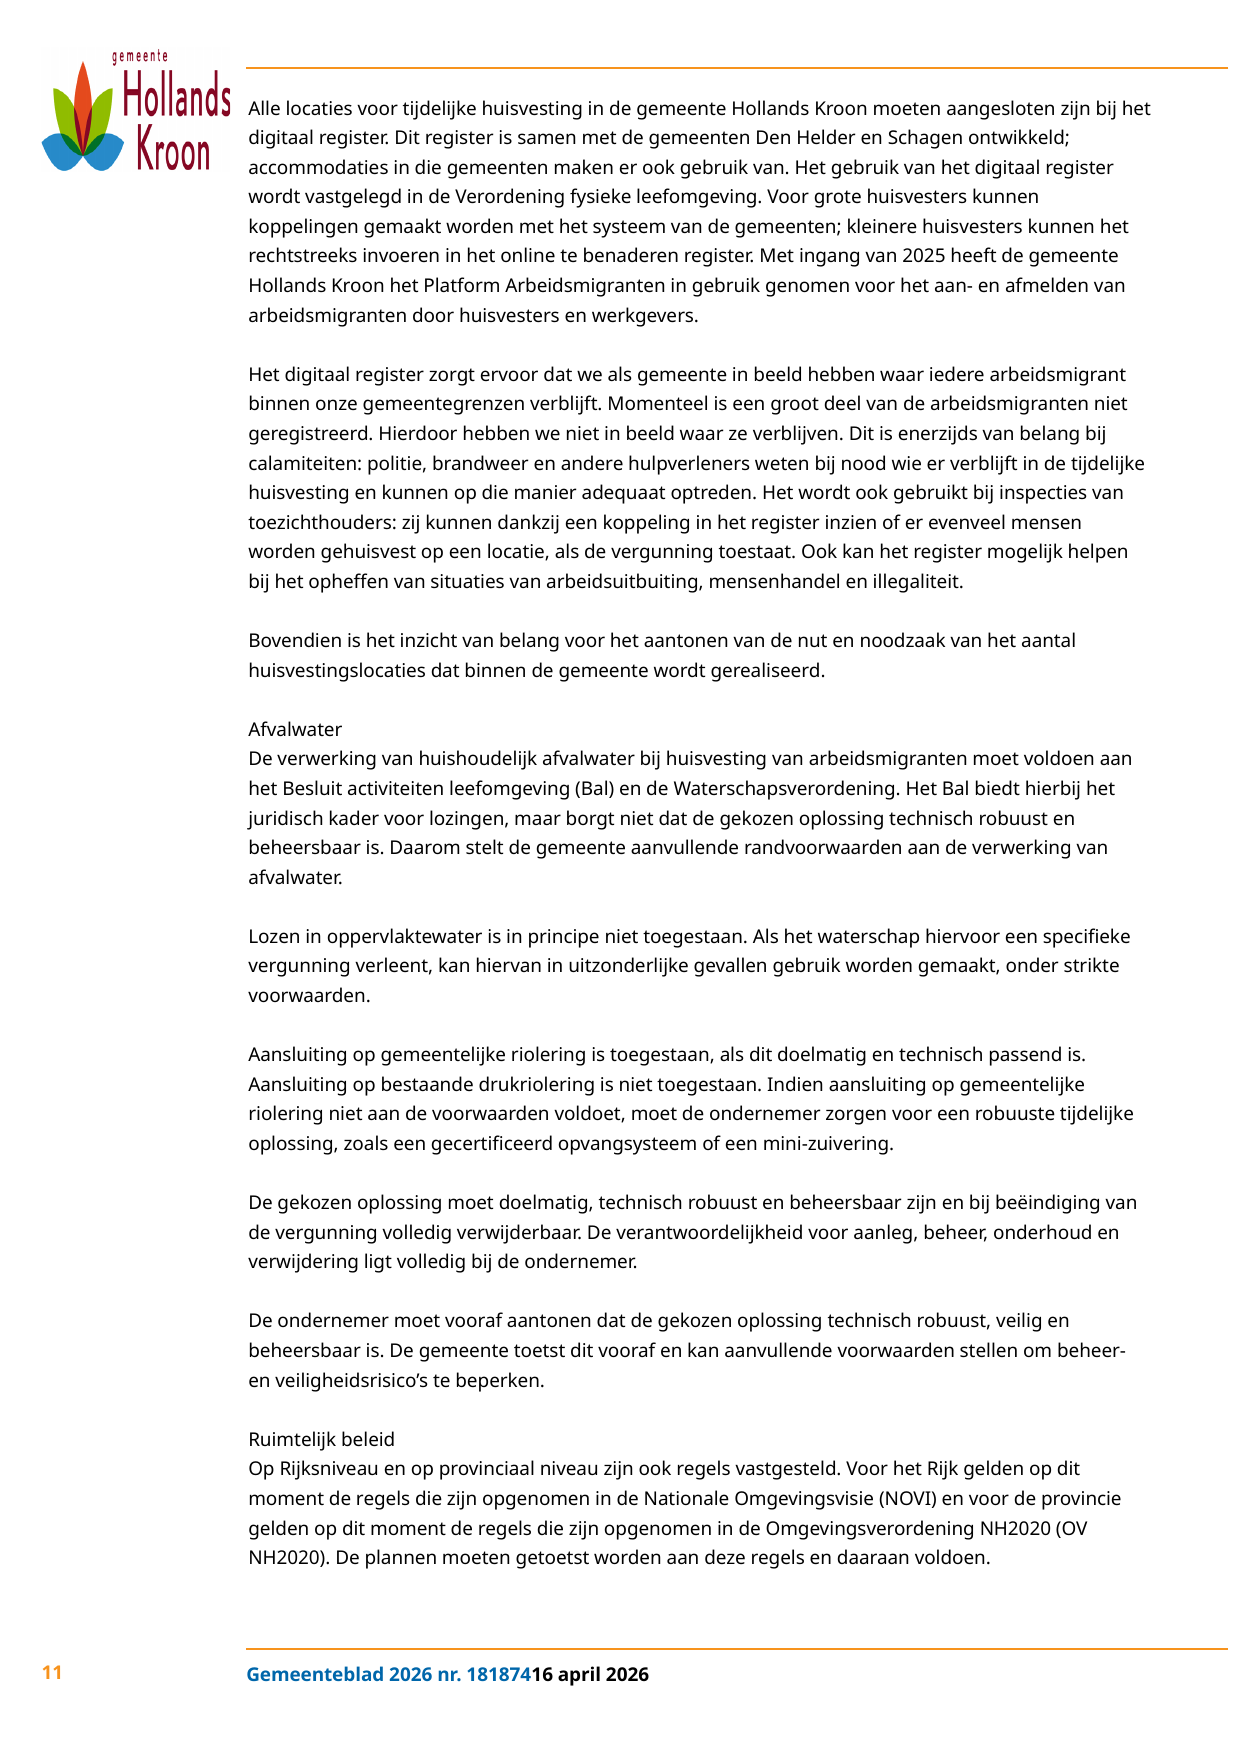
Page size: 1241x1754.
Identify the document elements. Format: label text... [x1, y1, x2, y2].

text Lozen in oppervlaktewater is in principe niet toegestaan. Als het waterschap hiervoor een specifieke vergunning verleent, kan hiervan in uitzonderlijke gevallen gebruik worden gemaakt, onder strikte voorwaarden. [248, 923, 1152, 1008]
text De verwerking van huishoudelijk afvalwater bij huisvesting van arbeidsmigranten moet voldoen aan het Besluit activiteiten leefomgeving (Bal) en de Waterschapsverordening. Het Bal biedt hierbij het juridisch kader voor lozingen, maar borgt niet dat de gekozen oplossing technisch robuust en beheersbaar is. Daarom stelt de gemeente aanvullende randvoorwaarden aan de verwerking van afvalwater. [248, 746, 1152, 890]
text De gekozen oplossing moet doelmatig, technisch robuust en beheersbaar zijn en bij beëindiging van de vergunning volledig verwijderbaar. De verantwoordelijkheid voor aanleg, beheer, onderhoud en verwijdering ligt volledig bij de ondernemer. [248, 1189, 1152, 1274]
text Aansluiting op gemeentelijke riolering is toegestaan, als dit doelmatig en technisch passend is. Aansluiting op bestaande drukriolering is niet toegestaan. Indien aansluiting op gemeentelijke riolering niet aan de voorwaarden voldoet, moet de ondernemer zorgen voor een robuuste tijdelijke oplossing, zoals een gecertificeerd opvangsysteem of een mini-zuivering. [248, 1041, 1152, 1156]
text Het digitaal register zorgt ervoor dat we als gemeente in beeld hebben waar iedere arbeidsmigrant binnen onze gemeentegrenzen verblijft. Momenteel is een groot deel van de arbeidsmigranten niet geregistreerd. Hierdoor hebben we niet in beeld waar ze verblijven. Dit is enerzijds van belang bij calamiteiten: politie, brandweer en andere hulpverleners weten bij nood wie er verblijft in de tijdelijke huisvesting en kunnen op die manier adequaat optreden. Het wordt ook gebruikt bij inspecties van toezichthouders: zij kunnen dankzij een koppeling in het register inzien of er evenveel mensen worden gehuisvest op een locatie, als de vergunning toestaat. Ook kan het register mogelijk helpen bij het opheffen van situaties van arbeidsuitbuiting, mensenhandel en illegaliteit. [248, 361, 1152, 594]
text Alle locaties voor tijdelijke huisvesting in de gemeente Hollands Kroon moeten aangesloten zijn bij het digitaal register. Dit register is samen met de gemeenten Den Helder en Schagen ontwikkeld; accommodaties in die gemeenten maken er ook gebruik van. Het gebruik van het digitaal register wordt vastgelegd in de Verordening fysieke leefomgeving. Voor grote huisvesters kunnen koppelingen gemaakt worden met het systeem van de gemeenten; kleinere huisvesters kunnen het rechtstreeks invoeren in het online te benaderen register. Met ingang van 2025 heeft de gemeente Hollands Kroon het Platform Arbeidsmigranten in gebruik genomen voor het aan- en afmelden van arbeidsmigranten door huisvesters en werkgevers. [248, 95, 1152, 328]
text De ondernemer moet vooraf aantonen dat de gekozen oplossing technisch robuust, veilig en beheersbaar is. De gemeente toetst dit vooraf en kan aanvullende voorwaarden stellen om beheer- en veiligheidsrisico’s te beperken. [248, 1308, 1152, 1393]
text Afvalwater [248, 716, 1152, 742]
text Op Rijksniveau en op provinciaal niveau zijn ook regels vastgesteld. Voor het Rijk gelden op dit moment de regels die zijn opgenomen in de Nationale Omgevingsvisie (NOVI) en voor de provincie gelden op dit moment de regels die zijn opgenomen in de Omgevingsverordening NH2020 (OV NH2020). De plannen moeten getoetst worden aan deze regels en daaraan voldoen. [248, 1456, 1152, 1570]
text Bovendien is het inzicht van belang voor het aantonen van de nut en noodzaak van het aantal huisvestingslocaties dat binnen de gemeente wordt gerealiseerd. [248, 627, 1152, 683]
picture [41, 47, 231, 172]
text Ruimtelijk beleid [248, 1426, 1152, 1452]
